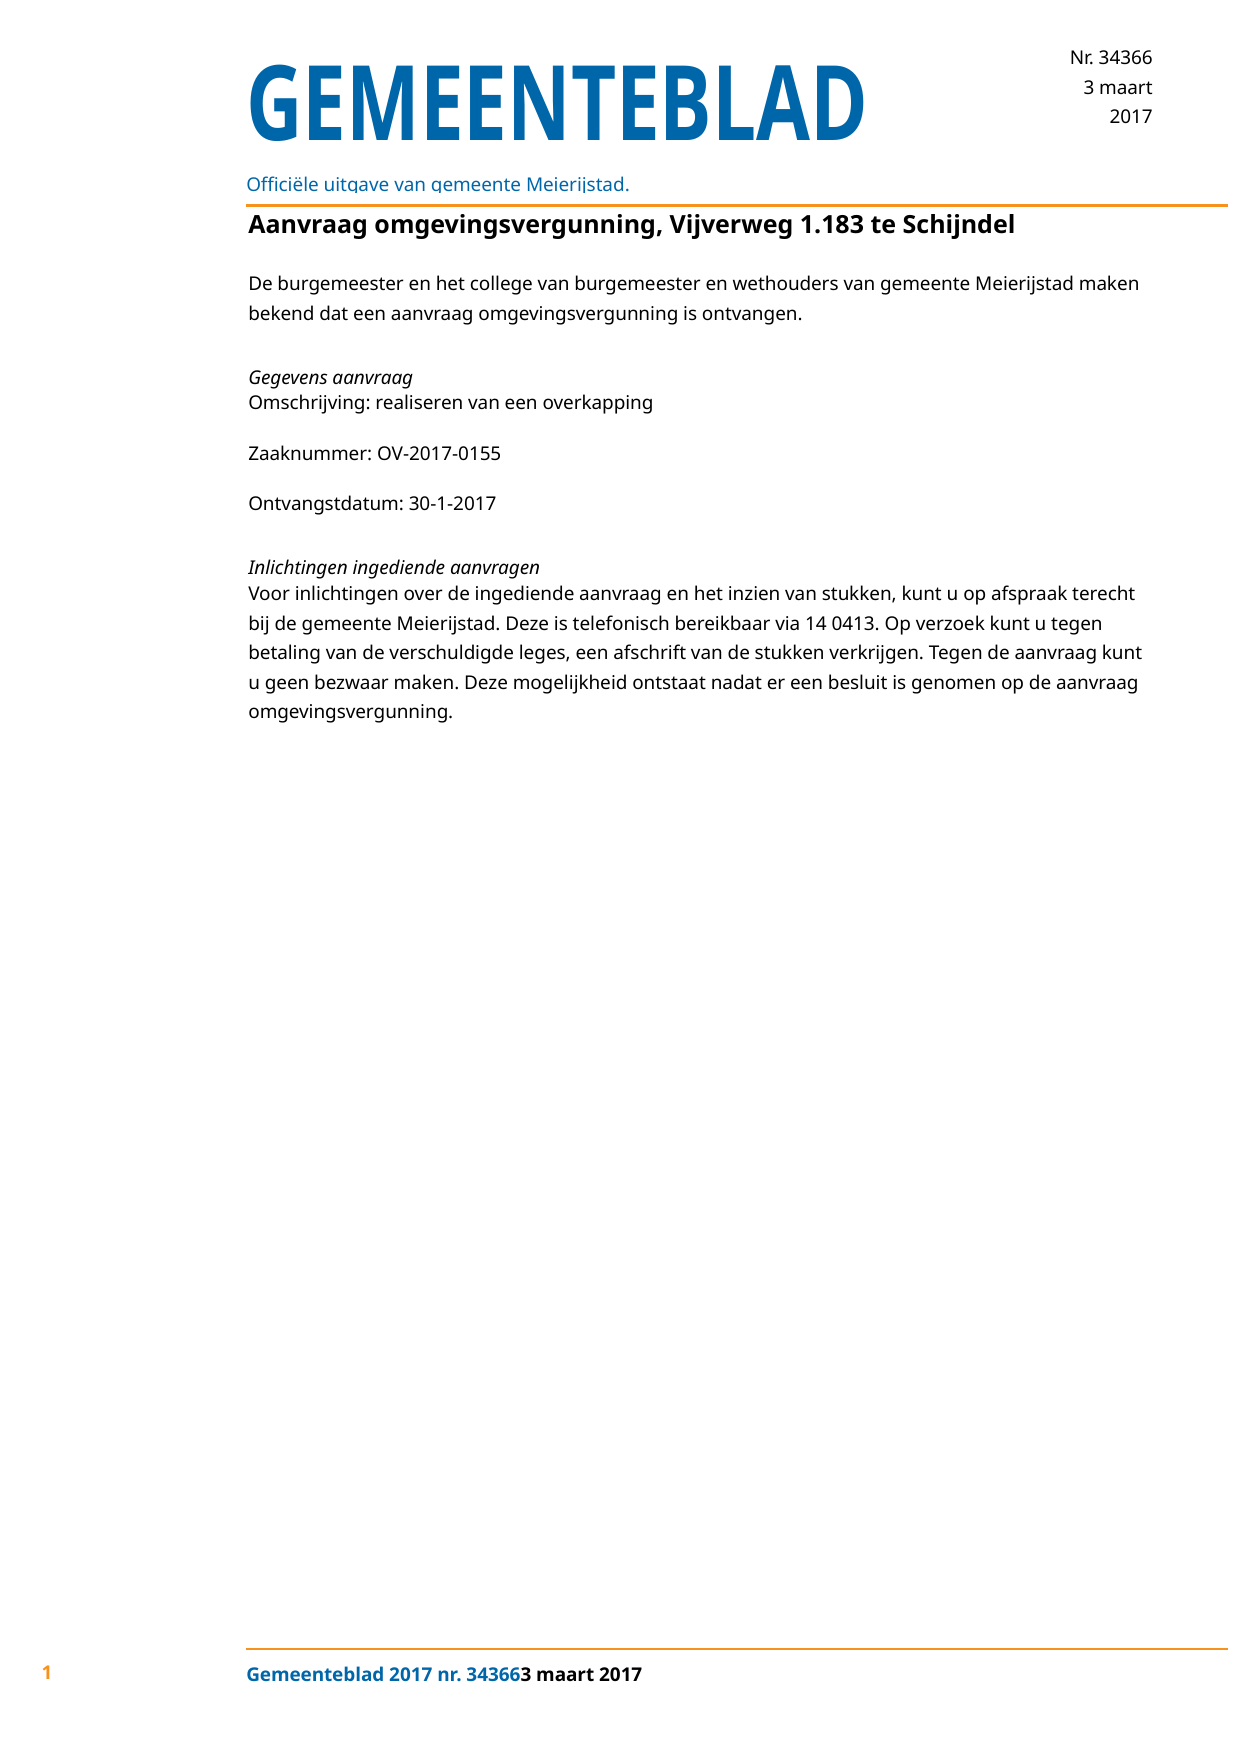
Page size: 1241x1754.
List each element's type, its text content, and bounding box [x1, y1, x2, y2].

text Aanvraag omgevingsvergunning, Vijverweg 1.183 te Schijndel [248, 207, 1152, 241]
picture [41, 47, 231, 172]
text Ontvangstdatum: 30-1-2017 [248, 490, 1152, 516]
text Omschrijving: realiseren van een overkapping [248, 389, 1152, 415]
text Zaaknummer: OV-2017-0155 [248, 440, 1152, 466]
text Inlichtingen ingediende aanvragen [248, 554, 1152, 580]
text De burgemeester en het college van burgemeester en wethouders van gemeente Meierijstad maken bekend dat een aanvraag omgevingsvergunning is ontvangen. [248, 270, 1152, 326]
text Voor inlichtingen over de ingediende aanvraag en het inzien van stukken, kunt u op afspraak terecht bij de gemeente Meierijstad. Deze is telefonisch bereikbaar via 14 0413. Op verzoek kunt u tegen betaling van de verschuldigde leges, een afschrift van de stukken verkrijgen. Tegen de aanvraag kunt u geen bezwaar maken. Deze mogelijkheid ontstaat nadat er een besluit is genomen op de aanvraag omgevingsvergunning. [248, 580, 1152, 724]
text Gegevens aanvraag [248, 364, 1152, 389]
